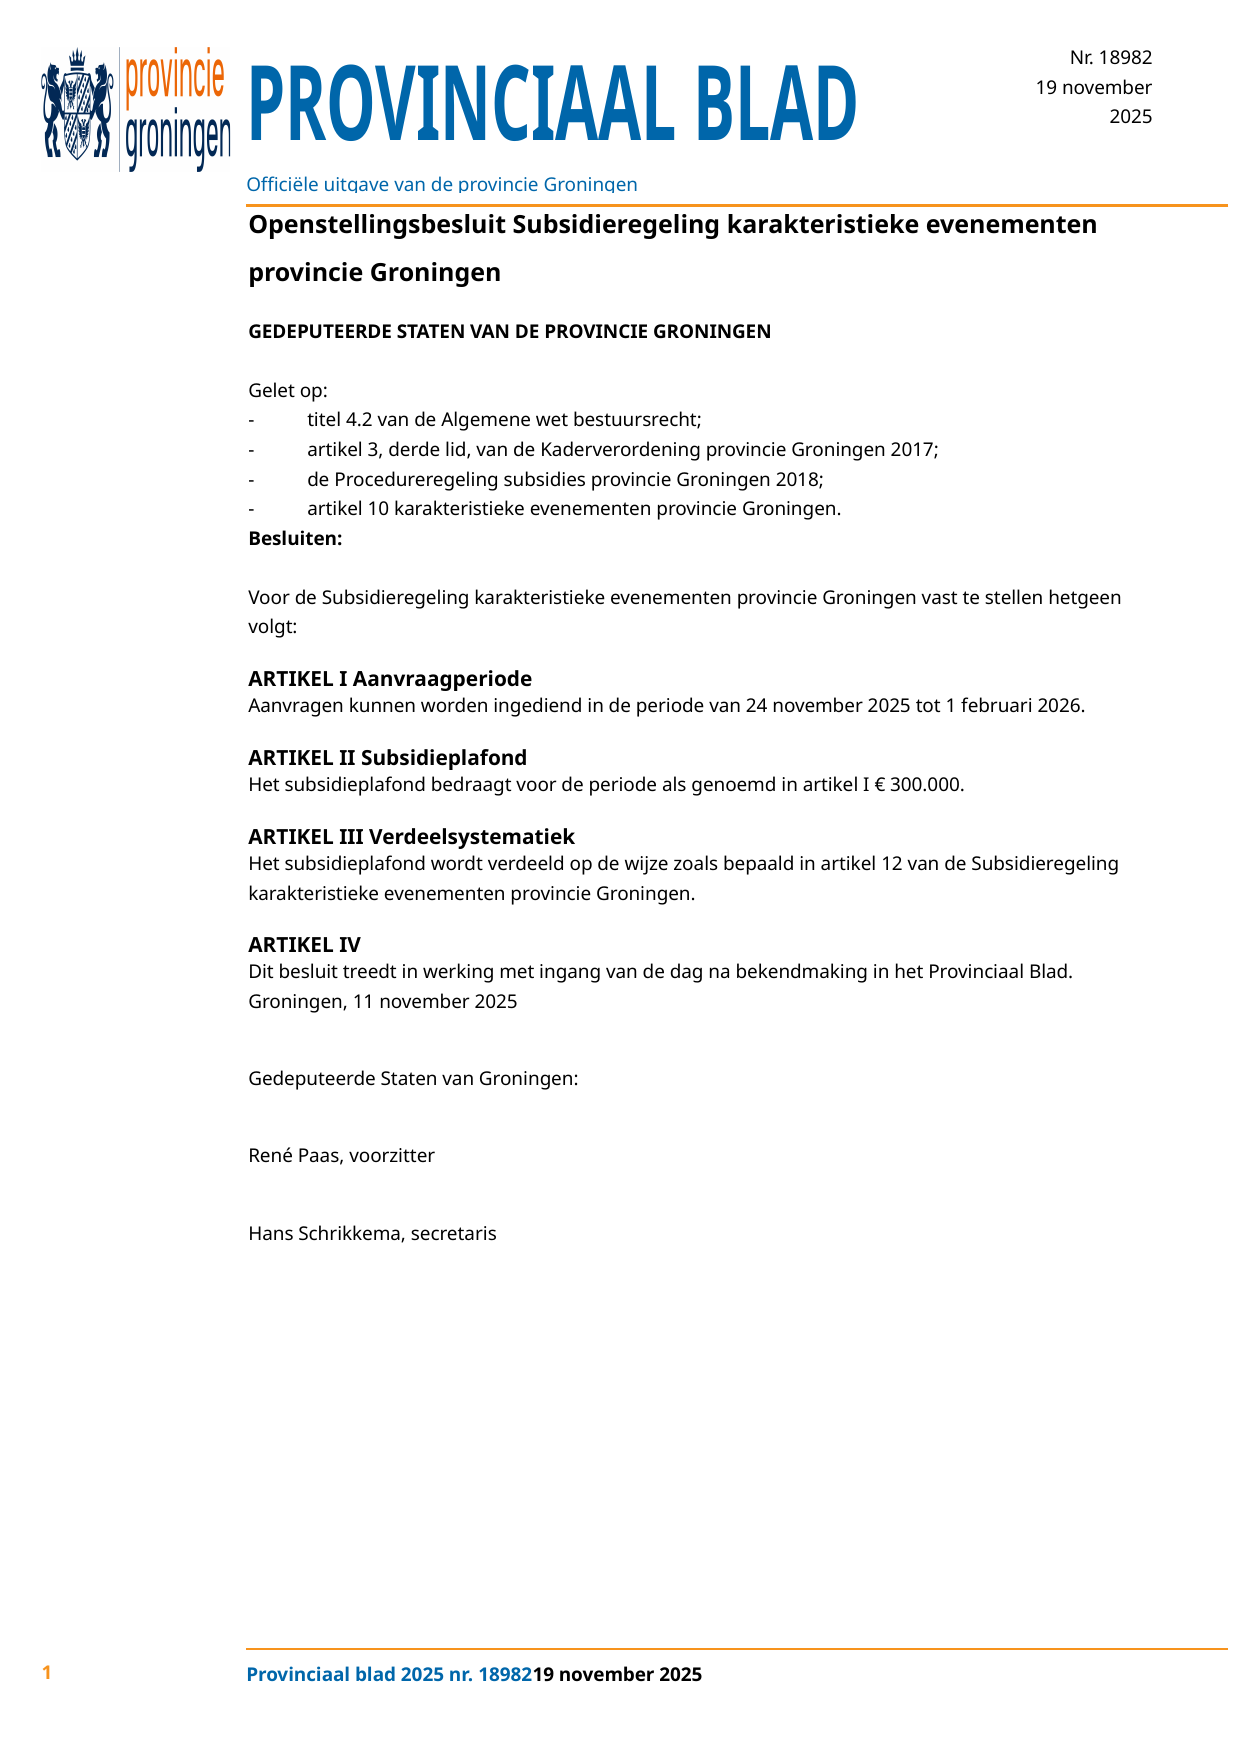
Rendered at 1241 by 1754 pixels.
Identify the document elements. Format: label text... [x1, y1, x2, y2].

text Besluiten: [248, 525, 1152, 551]
text ARTIKEL II Subsidieplafond [248, 743, 1152, 771]
list artikel 3, derde lid, van de Kaderverordening provincie Groningen 2017; [248, 436, 1152, 462]
text Gelet op: [248, 377, 1152, 403]
text Openstellingsbesluit Subsidieregeling karakteristieke evenementen provincie Groningen [248, 207, 1152, 288]
text Het subsidieplafond wordt verdeeld op de wijze zoals bepaald in artikel 12 van de Subsidieregeling karakteristieke evenementen provincie Groningen. [248, 850, 1152, 906]
list titel 4.2 van de Algemene wet bestuursrecht; [248, 407, 1152, 432]
text Groningen, 11 november 2025 [248, 988, 1152, 1014]
list artikel 10 karakteristieke evenementen provincie Groningen. [248, 495, 1152, 521]
text Voor de Subsidieregeling karakteristieke evenementen provincie Groningen vast te stellen hetgeen volgt: [248, 584, 1152, 639]
text Aanvragen kunnen worden ingediend in de periode van 24 november 2025 tot 1 februari 2026. [248, 693, 1152, 718]
picture [41, 47, 231, 172]
list de Procedureregeling subsidies provincie Groningen 2018; [248, 466, 1152, 492]
text Het subsidieplafond bedraagt voor de periode als genoemd in artikel I € 300.000. [248, 771, 1152, 797]
text GEDEPUTEERDE STATEN VAN DE PROVINCIE GRONINGEN [248, 318, 1152, 344]
text ARTIKEL I Aanvraagperiode [248, 664, 1152, 693]
text ARTIKEL IV [248, 930, 1152, 959]
text Gedeputeerde Staten van Groningen: [248, 1066, 1152, 1091]
text Hans Schrikkema, secretaris [248, 1220, 1152, 1246]
text Dit besluit treedt in werking met ingang van de dag na bekendmaking in het Provinciaal Blad. [248, 959, 1152, 984]
text ARTIKEL III Verdeelsystematiek [248, 822, 1152, 850]
text René Paas, voorzitter [248, 1143, 1152, 1168]
